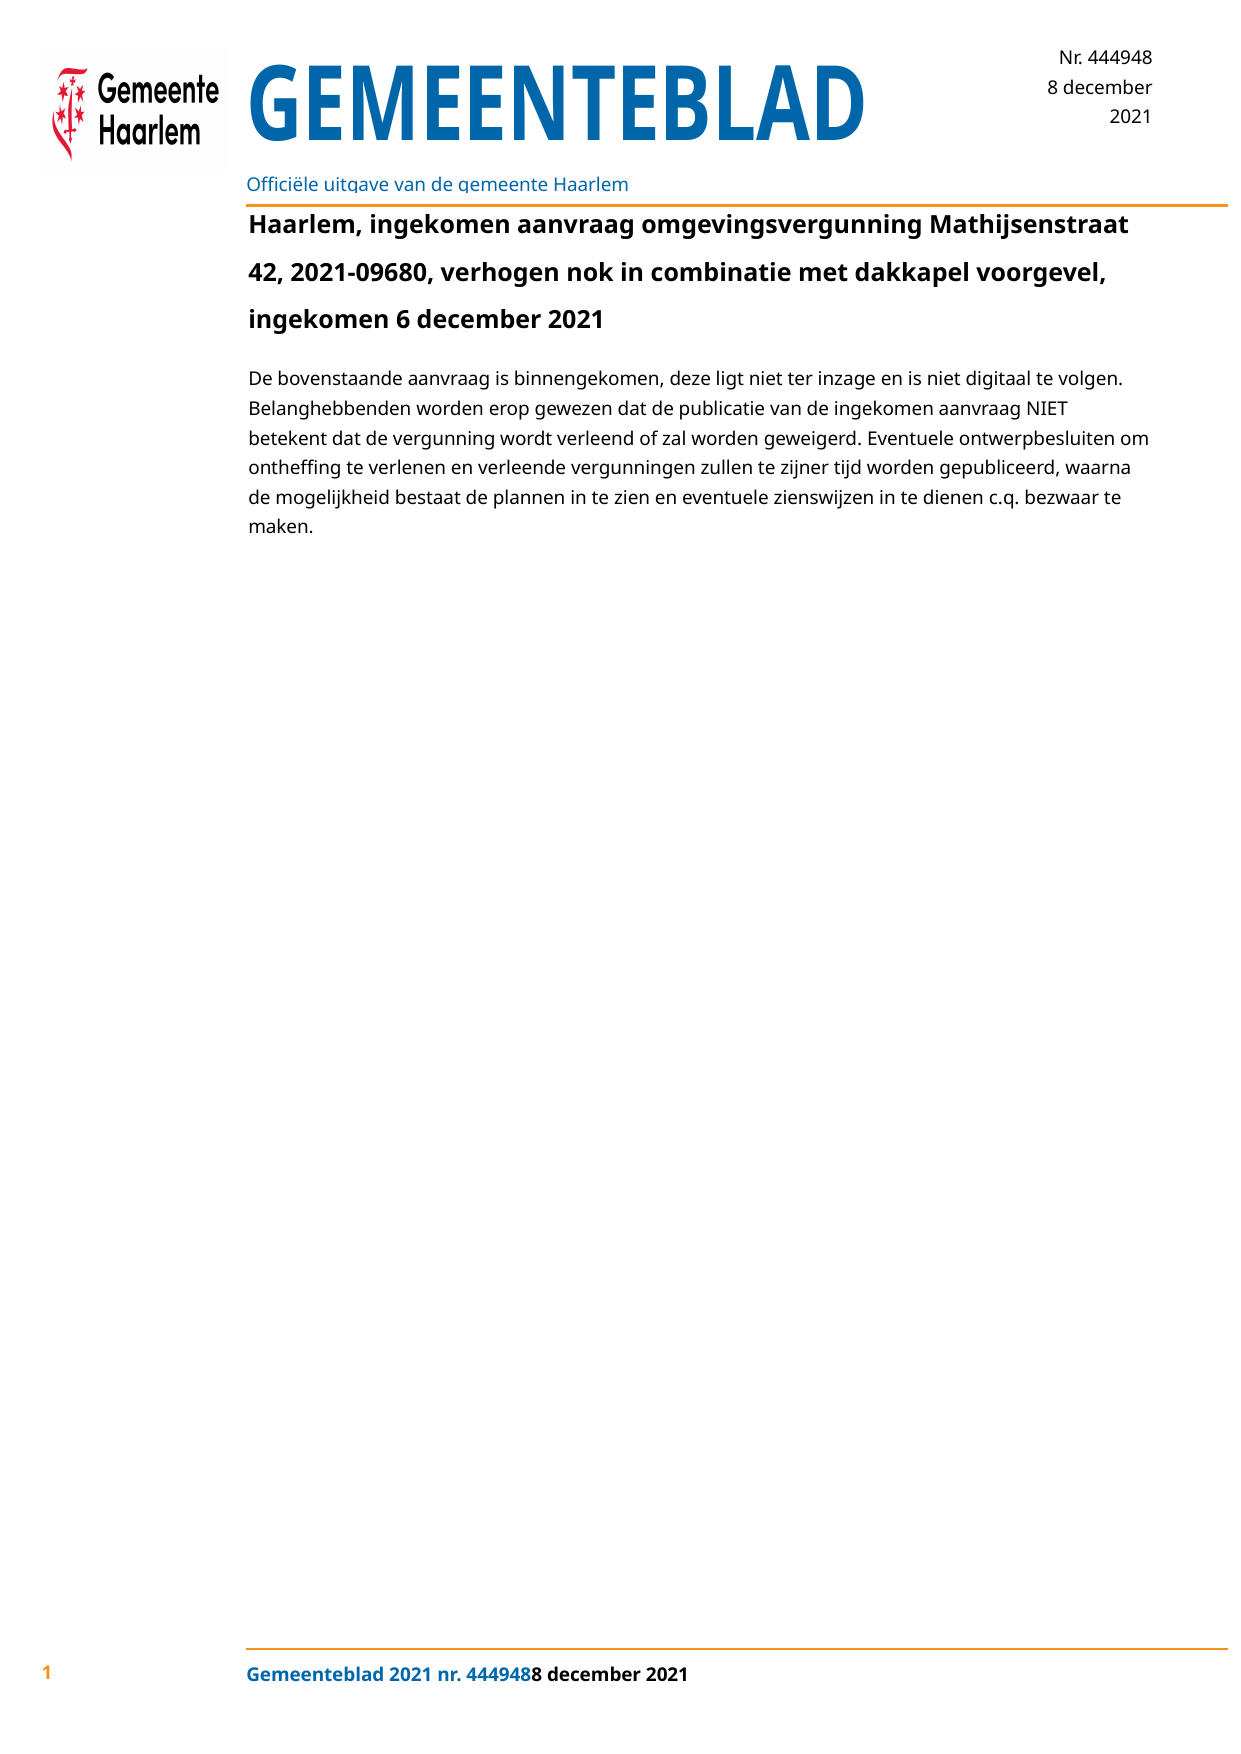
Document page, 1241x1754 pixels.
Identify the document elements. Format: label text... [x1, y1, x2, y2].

text Haarlem, ingekomen aanvraag omgevingsvergunning Mathijsenstraat 42, 2021-09680, verhogen nok in combinatie met dakkapel voorgevel, ingekomen 6 december 2021 [248, 207, 1152, 336]
picture [41, 47, 231, 172]
text De bovenstaande aanvraag is binnengekomen, deze ligt niet ter inzage en is niet digitaal te volgen. Belanghebbenden worden erop gewezen dat de publicatie van de ingekomen aanvraag NIET betekent dat de vergunning wordt verleend of zal worden geweigerd. Eventuele ontwerpbesluiten om ontheffing te verlenen en verleende vergunningen zullen te zijner tijd worden gepubliceerd, waarna de mogelijkheid bestaat de plannen in te zien en eventuele zienswijzen in te dienen c.q. bezwaar te maken. [248, 366, 1152, 539]
